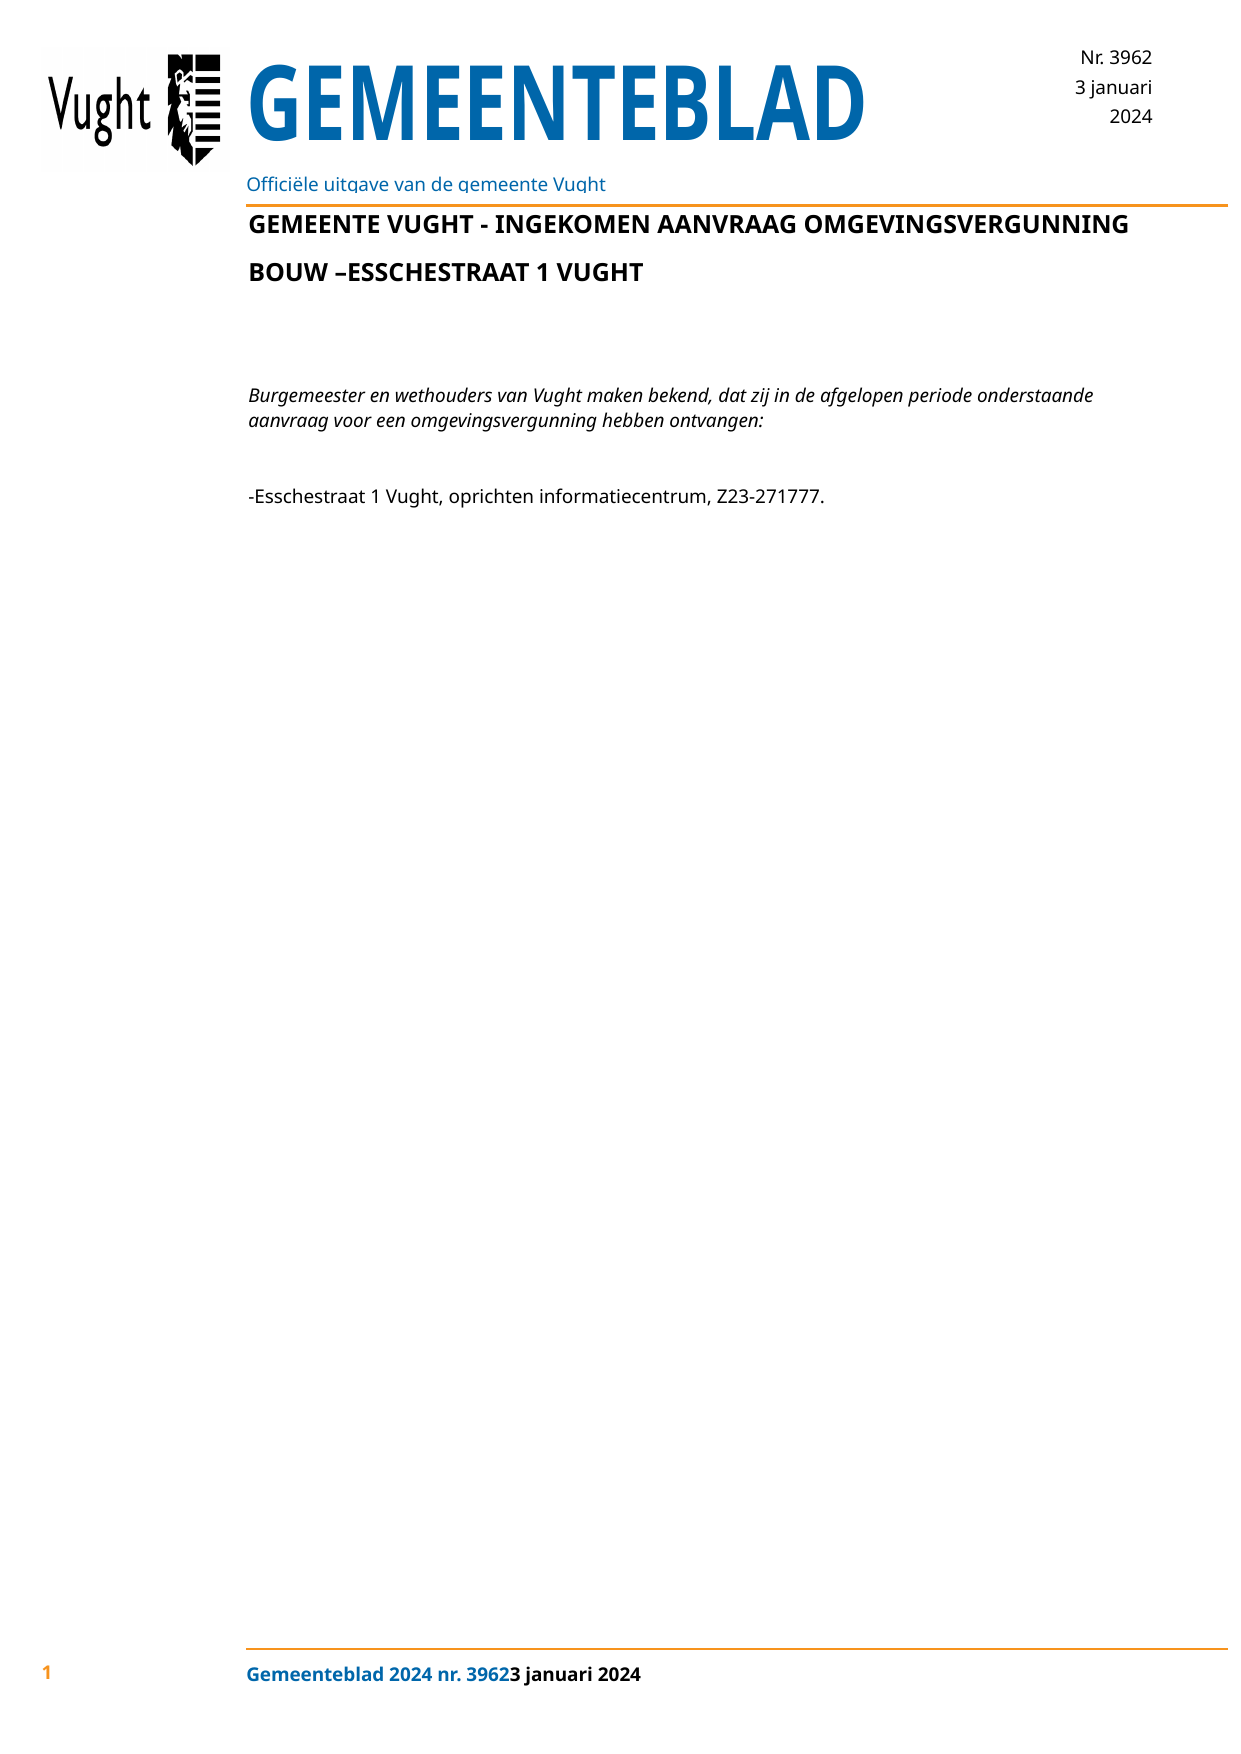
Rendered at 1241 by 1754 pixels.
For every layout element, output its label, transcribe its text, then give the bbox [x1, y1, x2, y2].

picture [41, 47, 231, 172]
text -Esschestraat 1 Vught, oprichten informatiecentrum, Z23-271777. [248, 484, 1152, 509]
text Burgemeester en wethouders van Vught maken bekend, dat zij in de afgelopen periode onderstaande aanvraag voor een omgevingsvergunning hebben ontvangen: [248, 382, 1152, 433]
text GEMEENTE VUGHT - INGEKOMEN AANVRAAG OMGEVINGSVERGUNNING BOUW –ESSCHESTRAAT 1 VUGHT [248, 207, 1152, 288]
